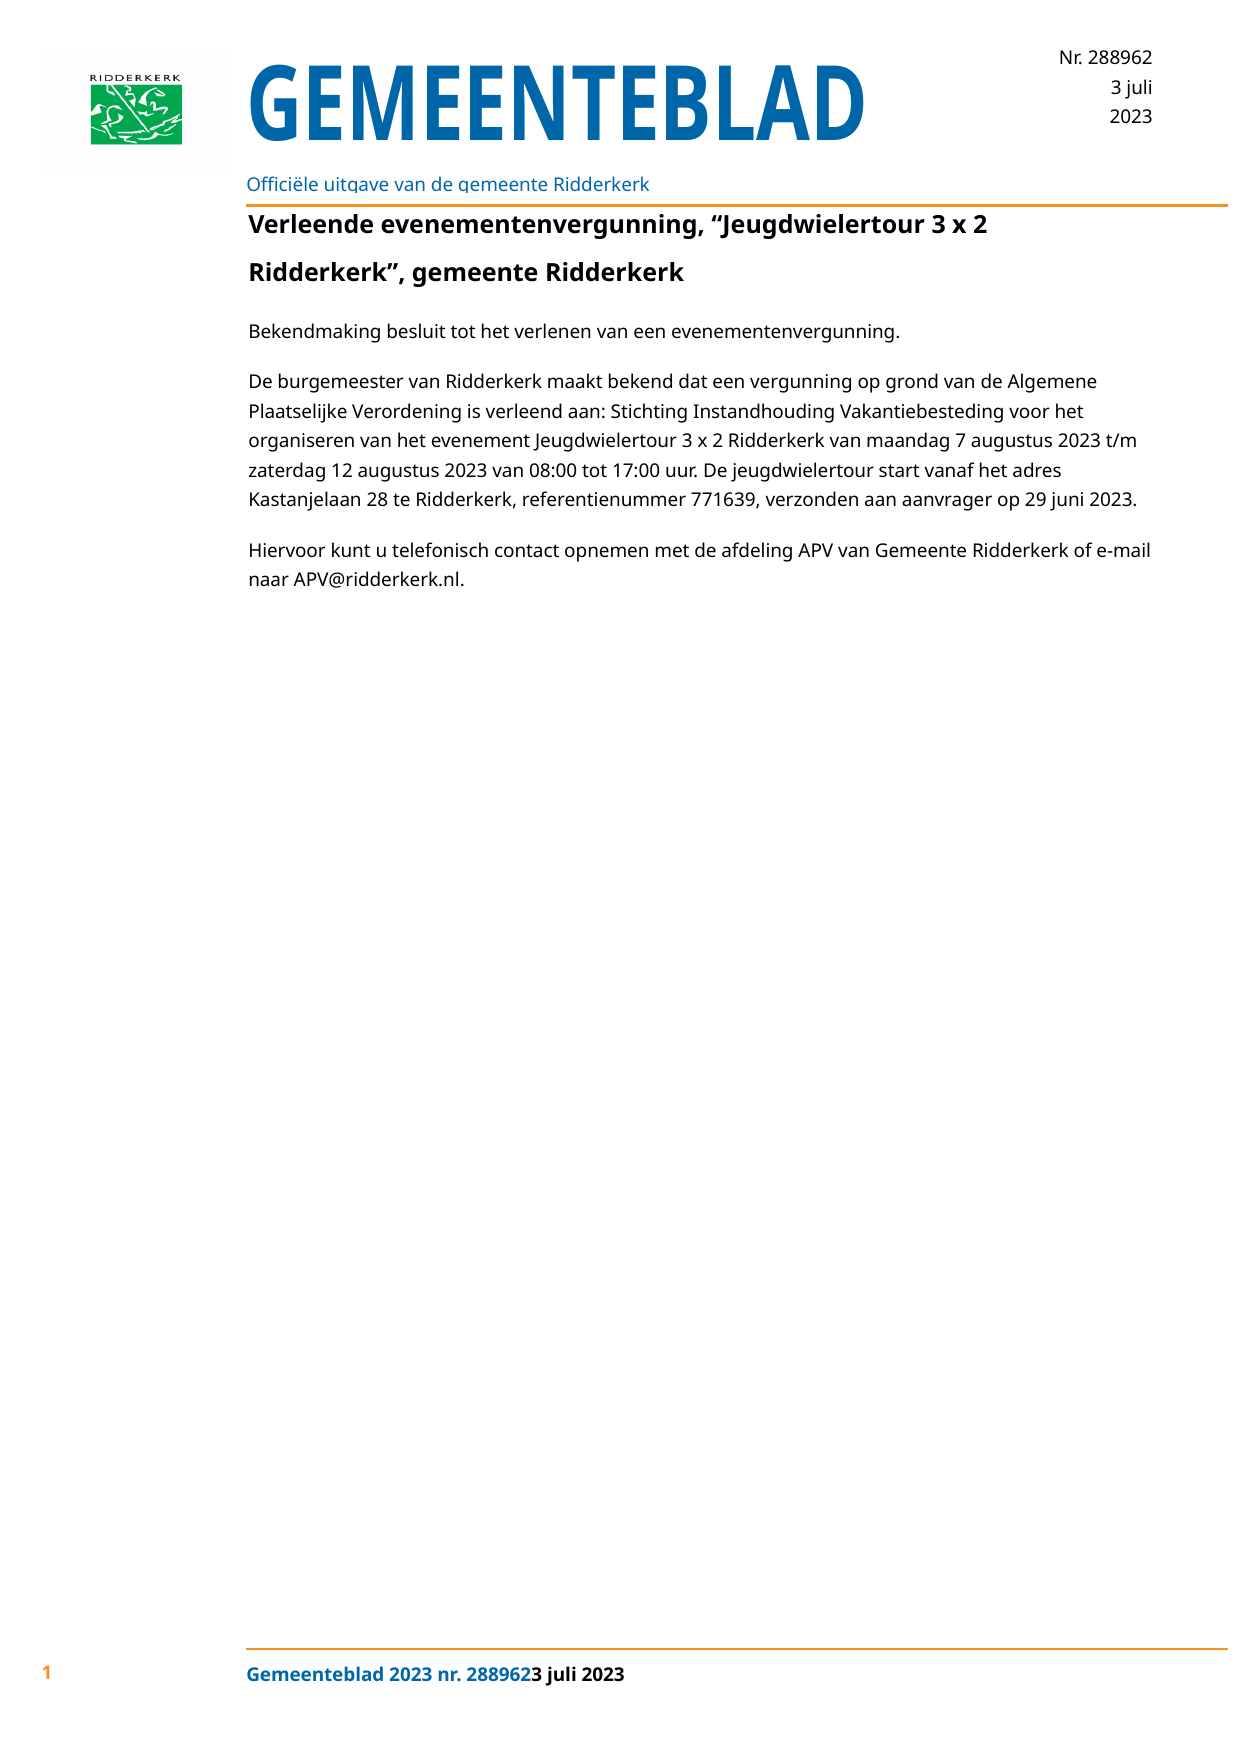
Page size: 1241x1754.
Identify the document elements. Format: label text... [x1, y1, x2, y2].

picture [41, 47, 231, 172]
text Bekendmaking besluit tot het verlenen van een evenementenvergunning. [248, 318, 1152, 344]
text Verleende evenementenvergunning, “Jeugdwielertour 3 x 2 Ridderkerk”, gemeente Ridderkerk [248, 207, 1152, 288]
text De burgemeester van Ridderkerk maakt bekend dat een vergunning op grond van de Algemene Plaatselijke Verordening is verleend aan: Stichting Instandhouding Vakantiebesteding voor het organiseren van het evenement Jeugdwielertour 3 x 2 Ridderkerk van maandag 7 augustus 2023 t/m zaterdag 12 augustus 2023 van 08:00 tot 17:00 uur. De jeugdwielertour start vanaf het adres Kastanjelaan 28 te Ridderkerk, referentienummer 771639, verzonden aan aanvrager op 29 juni 2023. [248, 368, 1152, 512]
text Hiervoor kunt u telefonisch contact opnemen met de afdeling APV van Gemeente Ridderkerk of e-mail naar APV@ridderkerk.nl. [248, 537, 1152, 592]
